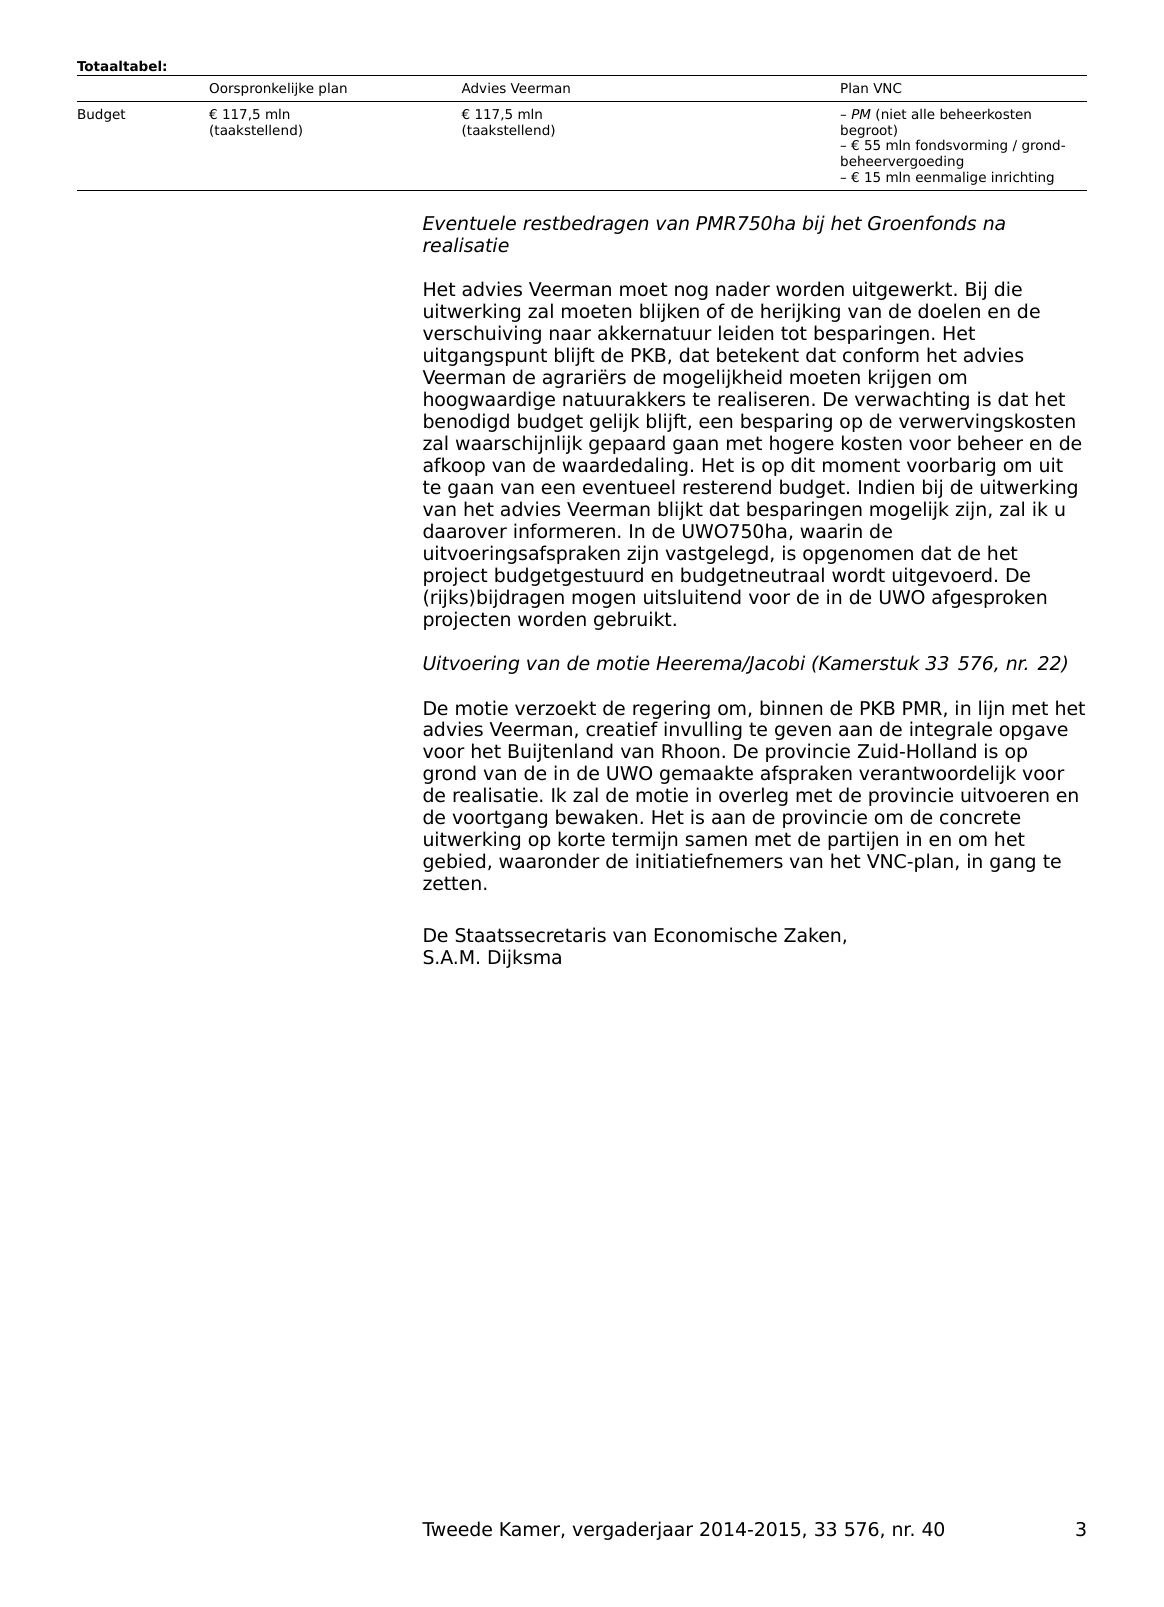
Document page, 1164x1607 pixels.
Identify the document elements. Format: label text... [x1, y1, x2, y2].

table_cell € 117,5 mln (taakstellend) [455, 102, 834, 190]
table_cell – PM (niet alle beheerkosten begroot) – € 55 mln fondsvorming / grond- beheervergoeding – € 15 mln eenmalige inrichting [834, 102, 1087, 190]
text De motie verzoekt de regering om, binnen de PKB PMR, in lijn met het advies Veerman, creatief invulling te geven aan de integrale opgave voor het Buijtenland van Rhoon. De provincie Zuid-Holland is op grond van de in de UWO gemaakte afspraken verantwoordelijk voor de realisatie. Ik zal de motie in overleg met de provincie uitvoeren en de voortgang bewaken. Het is aan de provincie om de concrete uitwerking op korte termijn samen met de partijen in en om het gebied, waaronder de initiatiefnemers van het VNC-plan, in gang te zetten. [422, 697, 1087, 895]
table_header Totaaltabel: [77, 59, 1087, 75]
table_cell Advies Veerman [455, 76, 834, 101]
text Het advies Veerman moet nog nader worden uitgewerkt. Bij die uitwerking zal moeten blijken of de herijking van de doelen en de verschuiving naar akkernatuur leiden tot besparingen. Het uitgangspunt blijft de PKB, dat betekent dat conform het advies Veerman de agrariërs de mogelijkheid moeten krijgen om hoogwaardige natuurakkers te realiseren. De verwachting is dat het benodigd budget gelijk blijft, een besparing op de verwervingskosten zal waarschijnlijk gepaard gaan met hogere kosten voor beheer en de afkoop van de waardedaling. Het is op dit moment voorbarig om uit te gaan van een eventueel resterend budget. Indien bij de uitwerking van het advies Veerman blijkt dat besparingen mogelijk zijn, zal ik u daarover informeren. In de UWO750ha, waarin de uitvoeringsafspraken zijn vastgelegd, is opgenomen dat de het project budgetgestuurd en budgetneutraal wordt uitgevoerd. De (rijks)bijdragen mogen uitsluitend voor de in de UWO afgesproken projecten worden gebruikt. [422, 279, 1087, 631]
table_cell Plan VNC [834, 76, 1087, 101]
table_cell Budget [77, 102, 203, 190]
table_cell [77, 76, 203, 101]
text De Staatssecretaris van Economische Zaken, S.A.M. Dijksma [422, 925, 1087, 969]
table_cell Oorspronkelijke plan [203, 76, 455, 101]
subtitle Eventuele restbedragen van PMR750ha bij het Groenfonds na realisatie [422, 213, 1087, 257]
table_cell € 117,5 mln (taakstellend) [203, 102, 455, 190]
subtitle Uitvoering van de motie Heerema/Jacobi (Kamerstuk 33 576, nr. 22) [422, 653, 1087, 675]
